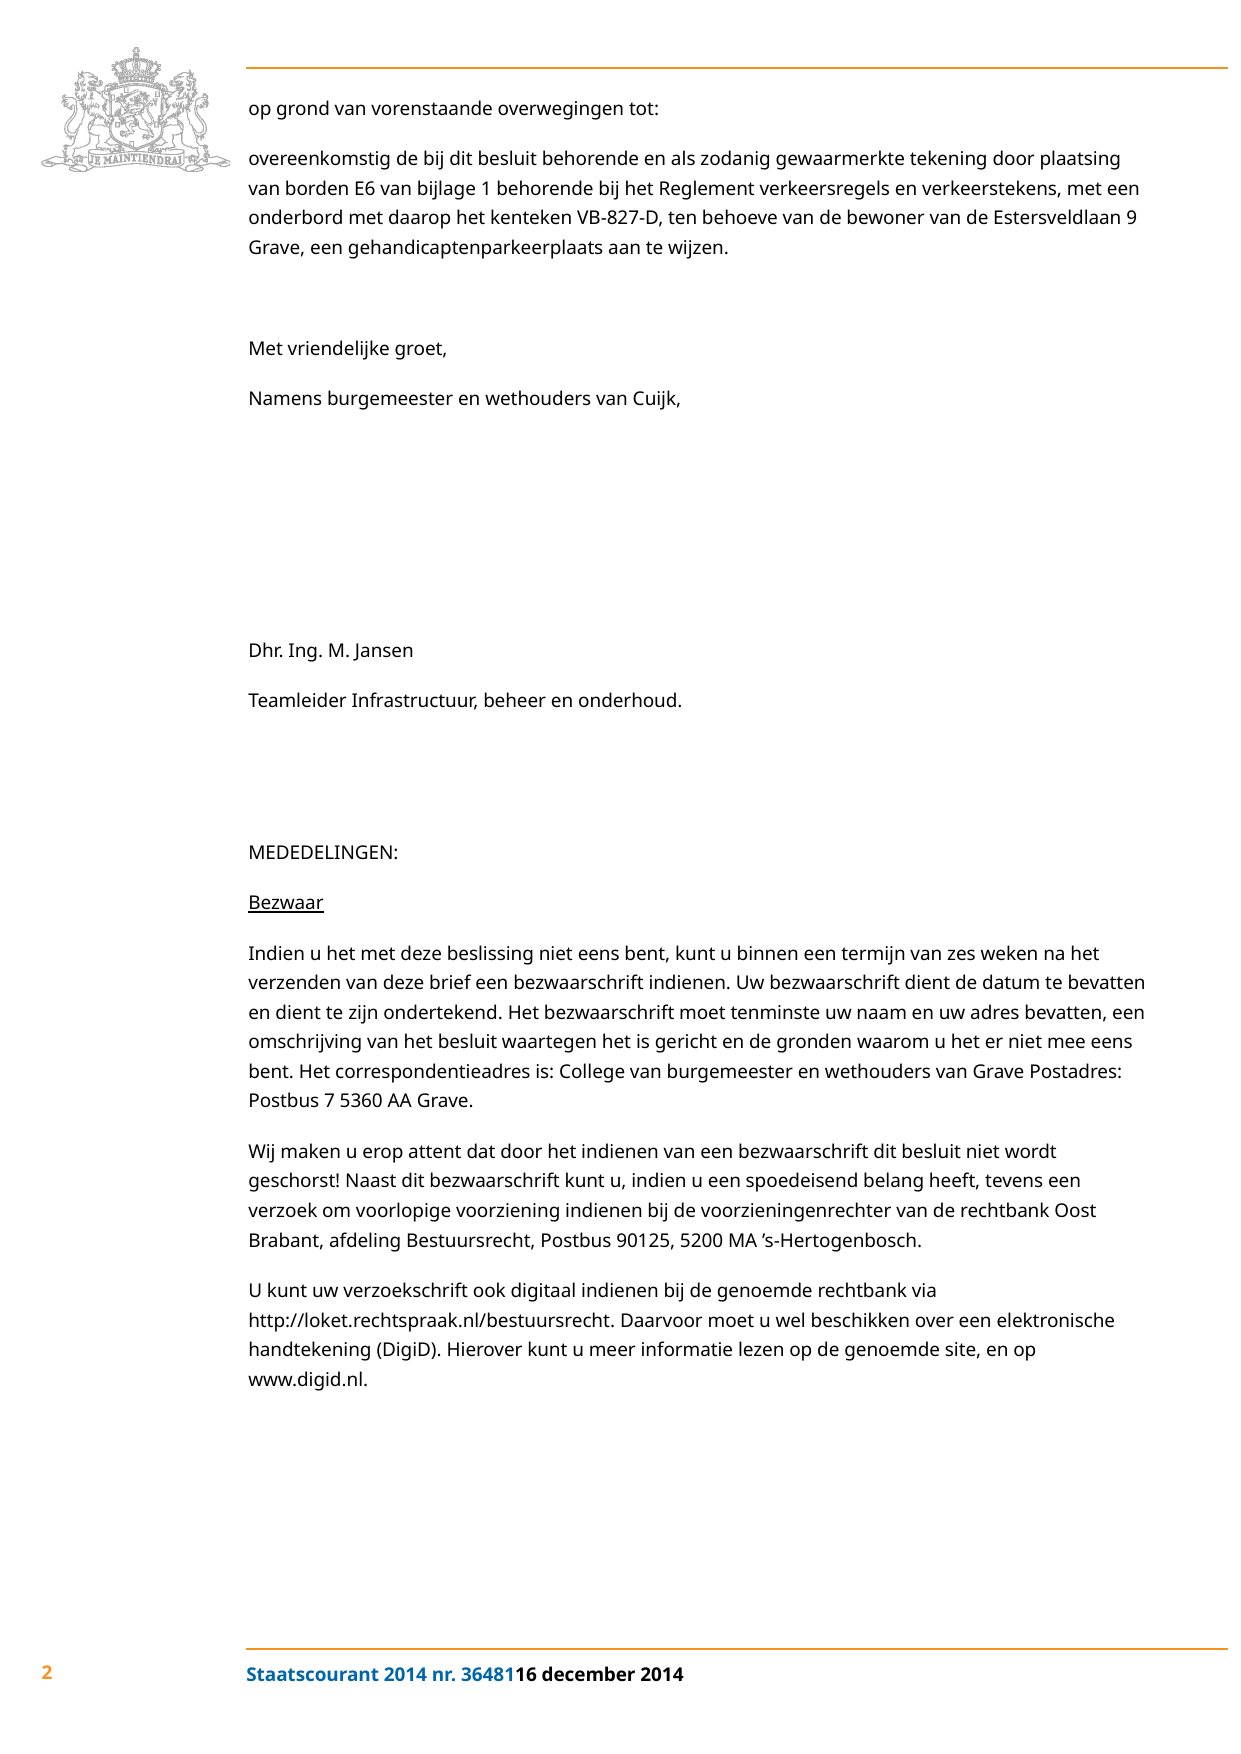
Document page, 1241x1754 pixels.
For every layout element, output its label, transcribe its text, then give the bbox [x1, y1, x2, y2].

text Met vriendelijke groet, [248, 335, 1152, 361]
text MEDEDELINGEN: [248, 839, 1152, 865]
text op grond van vorenstaande overwegingen tot: [248, 95, 1152, 121]
text U kunt uw verzoekschrift ook digitaal indienen bij de genoemde rechtbank via http://loket.rechtspraak.nl/bestuursrecht. Daarvoor moet u wel beschikken over een elektronische handtekening (DigiD). Hierover kunt u meer informatie lezen op de genoemde site, en op www.digid.nl. [248, 1277, 1152, 1392]
text Indien u het met deze beslissing niet eens bent, kunt u binnen een termijn van zes weken na het verzenden van deze brief een bezwaarschrift indienen. Uw bezwaarschrift dient de datum te bevatten en dient te zijn ondertekend. Het bezwaarschrift moet tenminste uw naam en uw adres bevatten, een omschrijving van het besluit waartegen het is gericht en de gronden waarom u het er niet mee eens bent. Het correspondentieadres is: College van burgemeester en wethouders van Grave Postadres: Postbus 7 5360 AA Grave. [248, 940, 1152, 1113]
text overeenkomstig de bij dit besluit behorende en als zodanig gewaarmerkte tekening door plaatsing van borden E6 van bijlage 1 behorende bij het Reglement verkeersregels en verkeerstekens, met een onderbord met daarop het kenteken VB-827-D, ten behoeve van de bewoner van de Estersveldlaan 9 Grave, een gehandicaptenparkeerplaats aan te wijzen. [248, 145, 1152, 260]
text Bezwaar [248, 889, 1152, 915]
text Teamleider Infrastructuur, beheer en onderhoud. [248, 688, 1152, 713]
text Namens burgemeester en wethouders van Cuijk, [248, 385, 1152, 411]
picture [41, 47, 231, 172]
text Dhr. Ing. M. Jansen [248, 637, 1152, 663]
text Wij maken u erop attent dat door het indienen van een bezwaarschrift dit besluit niet wordt geschorst! Naast dit bezwaarschrift kunt u, indien u een spoedeisend belang heeft, tevens een verzoek om voorlopige voorziening indienen bij de voorzieningenrechter van de rechtbank Oost Brabant, afdeling Bestuursrecht, Postbus 90125, 5200 MA ’s-Hertogenbosch. [248, 1138, 1152, 1253]
